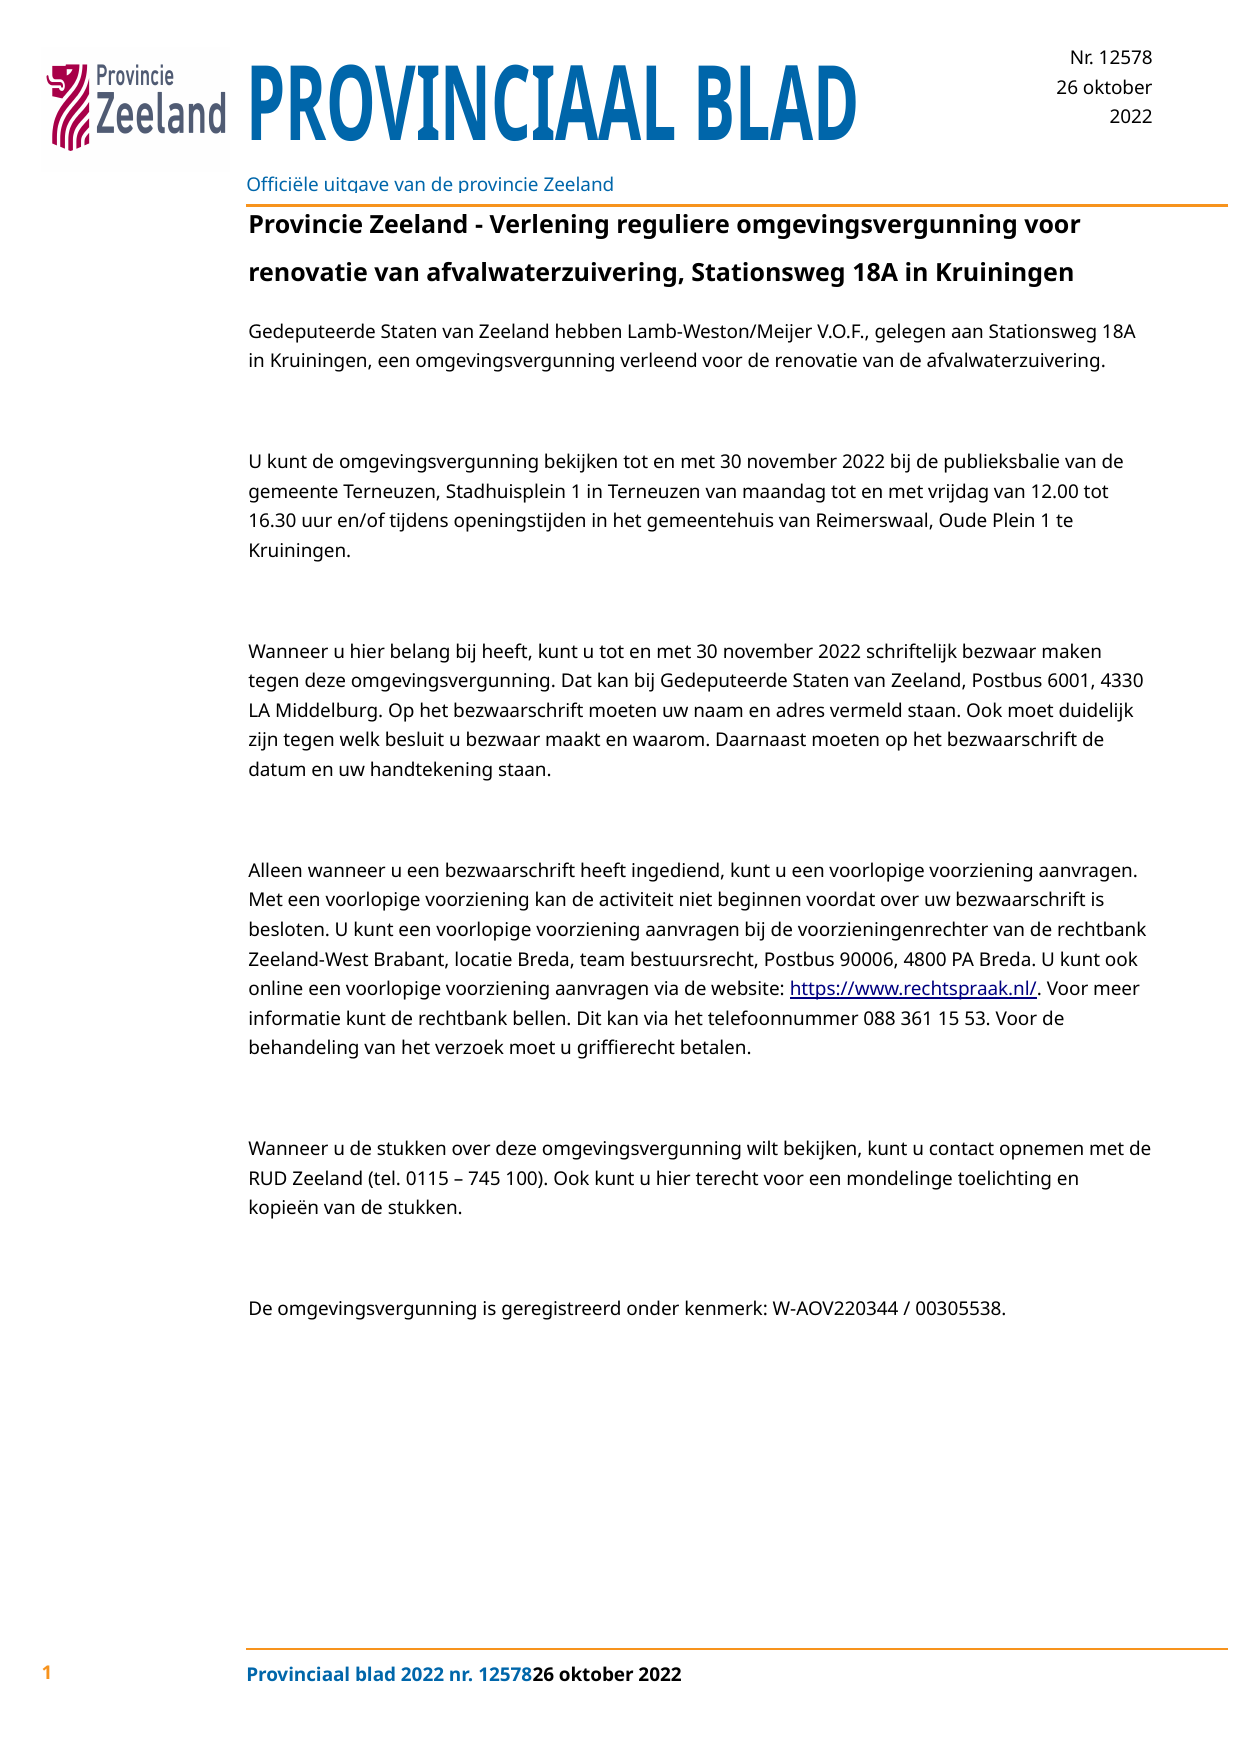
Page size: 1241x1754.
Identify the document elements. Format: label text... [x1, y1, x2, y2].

text Alleen wanneer u een bezwaarschrift heeft ingediend, kunt u een voorlopige voorziening aanvragen. Met een voorlopige voorziening kan de activiteit niet beginnen voordat over uw bezwaarschrift is besloten. U kunt een voorlopige voorziening aanvragen bij de voorzieningenrechter van de rechtbank Zeeland-West Brabant, locatie Breda, team bestuursrecht, Postbus 90006, 4800 PA Breda. U kunt ook online een voorlopige voorziening aanvragen via de website: https://www.rechtspraak.nl/. Voor meer informatie kunt de rechtbank bellen. Dit kan via het telefoonnummer 088 361 15 53. Voor de behandeling van het verzoek moet u griffierecht betalen. [248, 857, 1152, 1060]
text Wanneer u de stukken over deze omgevingsvergunning wilt bekijken, kunt u contact opnemen met de RUD Zeeland (tel. 0115 – 745 100). Ook kunt u hier terecht voor een mondelinge toelichting en kopieën van de stukken. [248, 1135, 1152, 1220]
text Provincie Zeeland - Verlening reguliere omgevingsvergunning voor renovatie van afvalwaterzuivering, Stationsweg 18A in Kruiningen [248, 207, 1152, 288]
text Wanneer u hier belang bij heeft, kunt u tot en met 30 november 2022 schriftelijk bezwaar maken tegen deze omgevingsvergunning. Dat kan bij Gedeputeerde Staten van Zeeland, Postbus 6001, 4330 LA Middelburg. Op het bezwaarschrift moeten uw naam en adres vermeld staan. Ook moet duidelijk zijn tegen welk besluit u bezwaar maakt en waarom. Daarnaast moeten op het bezwaarschrift de datum en uw handtekening staan. [248, 638, 1152, 782]
picture [41, 47, 231, 172]
text U kunt de omgevingsvergunning bekijken tot en met 30 november 2022 bij de publieksbalie van de gemeente Terneuzen, Stadhuisplein 1 in Terneuzen van maandag tot en met vrijdag van 12.00 tot 16.30 uur en/of tijdens openingstijden in het gemeentehuis van Reimerswaal, Oude Plein 1 te Kruiningen. [248, 448, 1152, 563]
text De omgevingsvergunning is geregistreerd onder kenmerk: W-AOV220344 / 00305538. [248, 1295, 1152, 1321]
text Gedeputeerde Staten van Zeeland hebben Lamb-Weston/Meijer V.O.F., gelegen aan Stationsweg 18A in Kruiningen, een omgevingsvergunning verleend voor de renovatie van de afvalwaterzuivering. [248, 318, 1152, 373]
